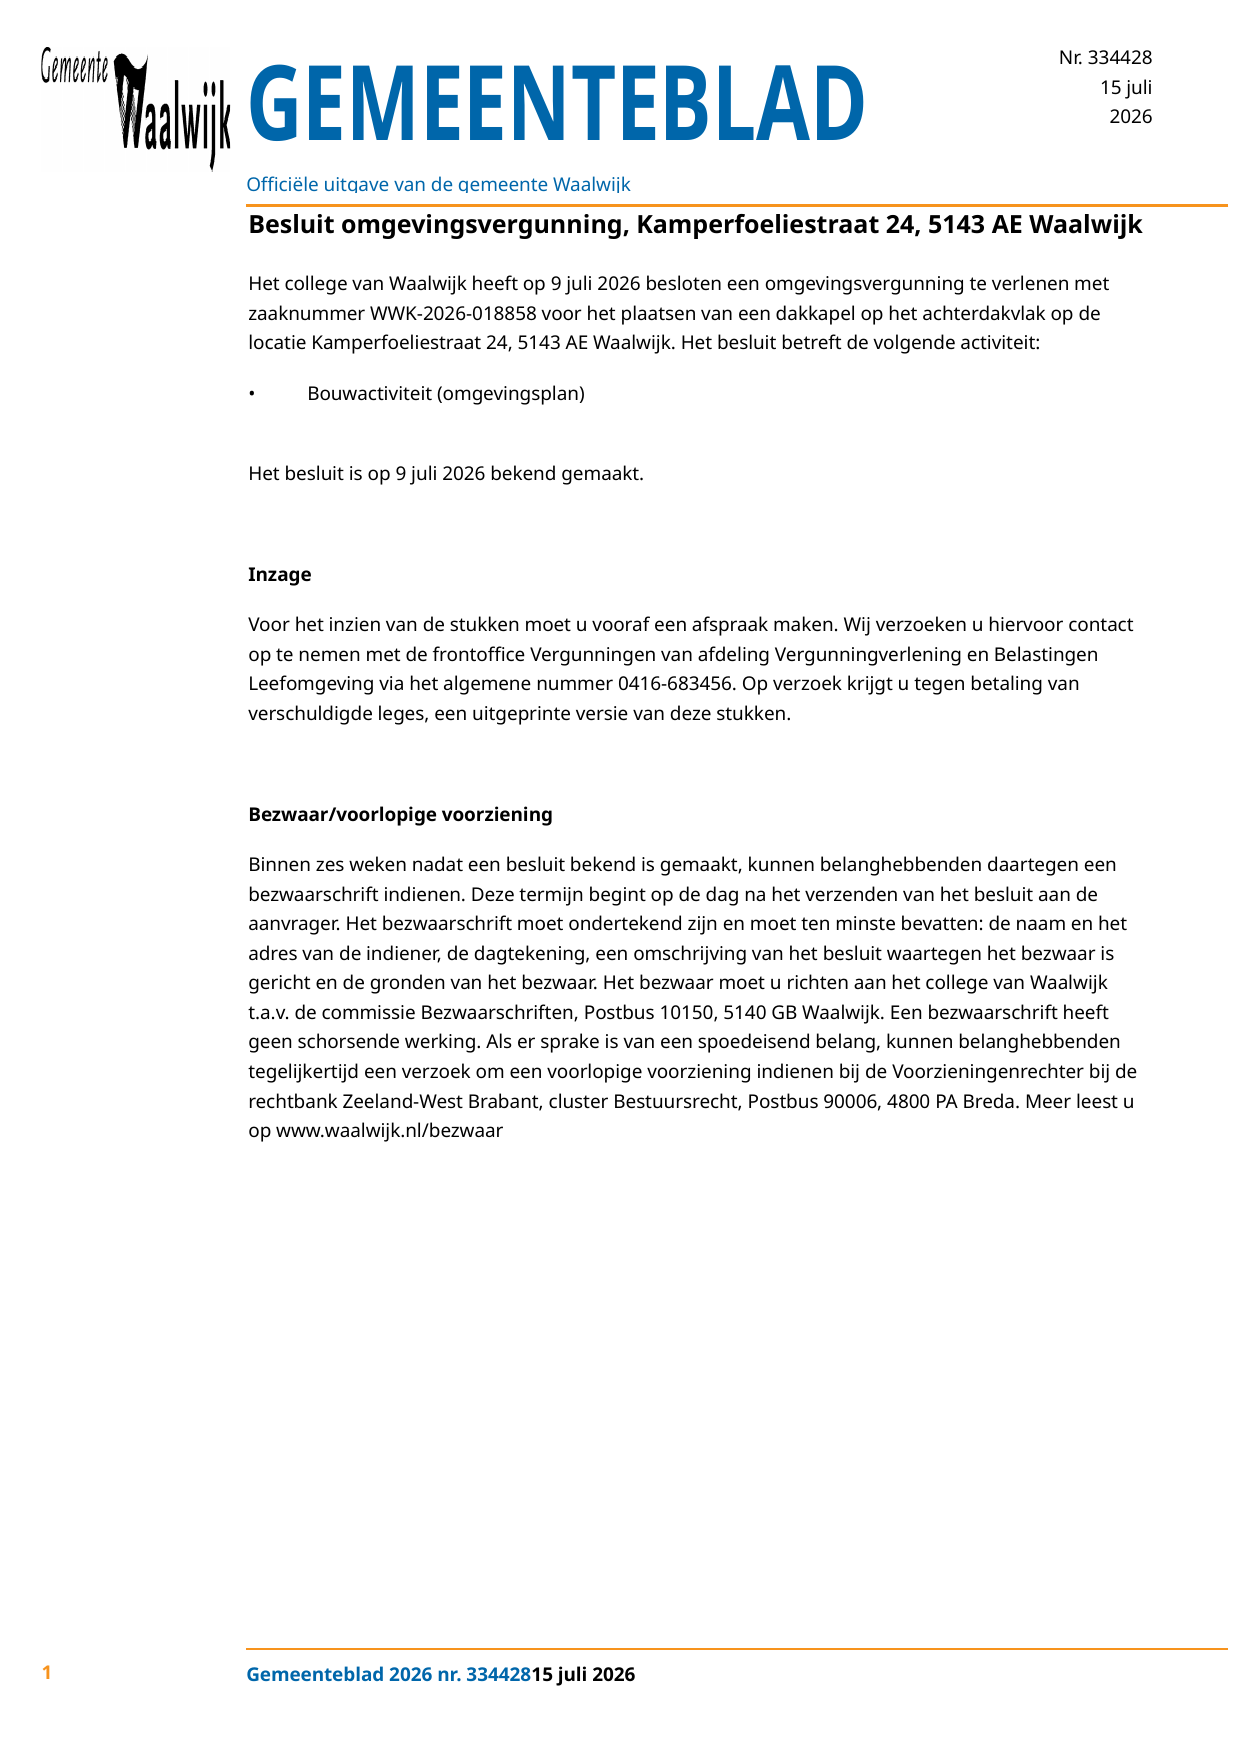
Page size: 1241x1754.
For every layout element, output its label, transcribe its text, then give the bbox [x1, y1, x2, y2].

list Bouwactiviteit (omgevingsplan) [248, 380, 1152, 406]
text Bezwaar/voorlopige voorziening [248, 801, 1152, 826]
text Binnen zes weken nadat een besluit bekend is gemaakt, kunnen belanghebbenden daartegen een bezwaarschrift indienen. Deze termijn begint op de dag na het verzenden van het besluit aan de aanvrager. Het bezwaarschrift moet ondertekend zijn en moet ten minste bevatten: de naam en het adres van de indiener, de dagtekening, een omschrijving van het besluit waartegen het bezwaar is gericht en de gronden van het bezwaar. Het bezwaar moet u richten aan het college van Waalwijk t.a.v. de commissie Bezwaarschriften, Postbus 10150, 5140 GB Waalwijk. Een bezwaarschrift heeft geen schorsende werking. Als er sprake is van een spoedeisend belang, kunnen belanghebbenden tegelijkertijd een verzoek om een voorlopige voorziening indienen bij de Voorzieningenrechter bij de rechtbank Zeeland-West Brabant, cluster Bestuursrecht, Postbus 90006, 4800 PA Breda. Meer leest u op www.waalwijk.nl/bezwaar [248, 851, 1152, 1143]
text Inzage [248, 561, 1152, 586]
text Het college van Waalwijk heeft op 9 juli 2026 besloten een omgevingsvergunning te verlenen met zaaknummer WWK-2026-018858 voor het plaatsen van een dakkapel op het achterdakvlak op de locatie Kamperfoeliestraat 24, 5143 AE Waalwijk. Het besluit betreft de volgende activiteit: [248, 270, 1152, 355]
text Voor het inzien van de stukken moet u vooraf een afspraak maken. Wij verzoeken u hiervoor contact op te nemen met de frontoffice Vergunningen van afdeling Vergunningverlening en Belastingen Leefomgeving via het algemene nummer 0416-683456. Op verzoek krijgt u tegen betaling van verschuldigde leges, een uitgeprinte versie van deze stukken. [248, 611, 1152, 726]
text Het besluit is op 9 juli 2026 bekend gemaakt. [248, 460, 1152, 486]
picture [41, 47, 231, 172]
text Besluit omgevingsvergunning, Kamperfoeliestraat 24, 5143 AE Waalwijk [248, 207, 1152, 241]
